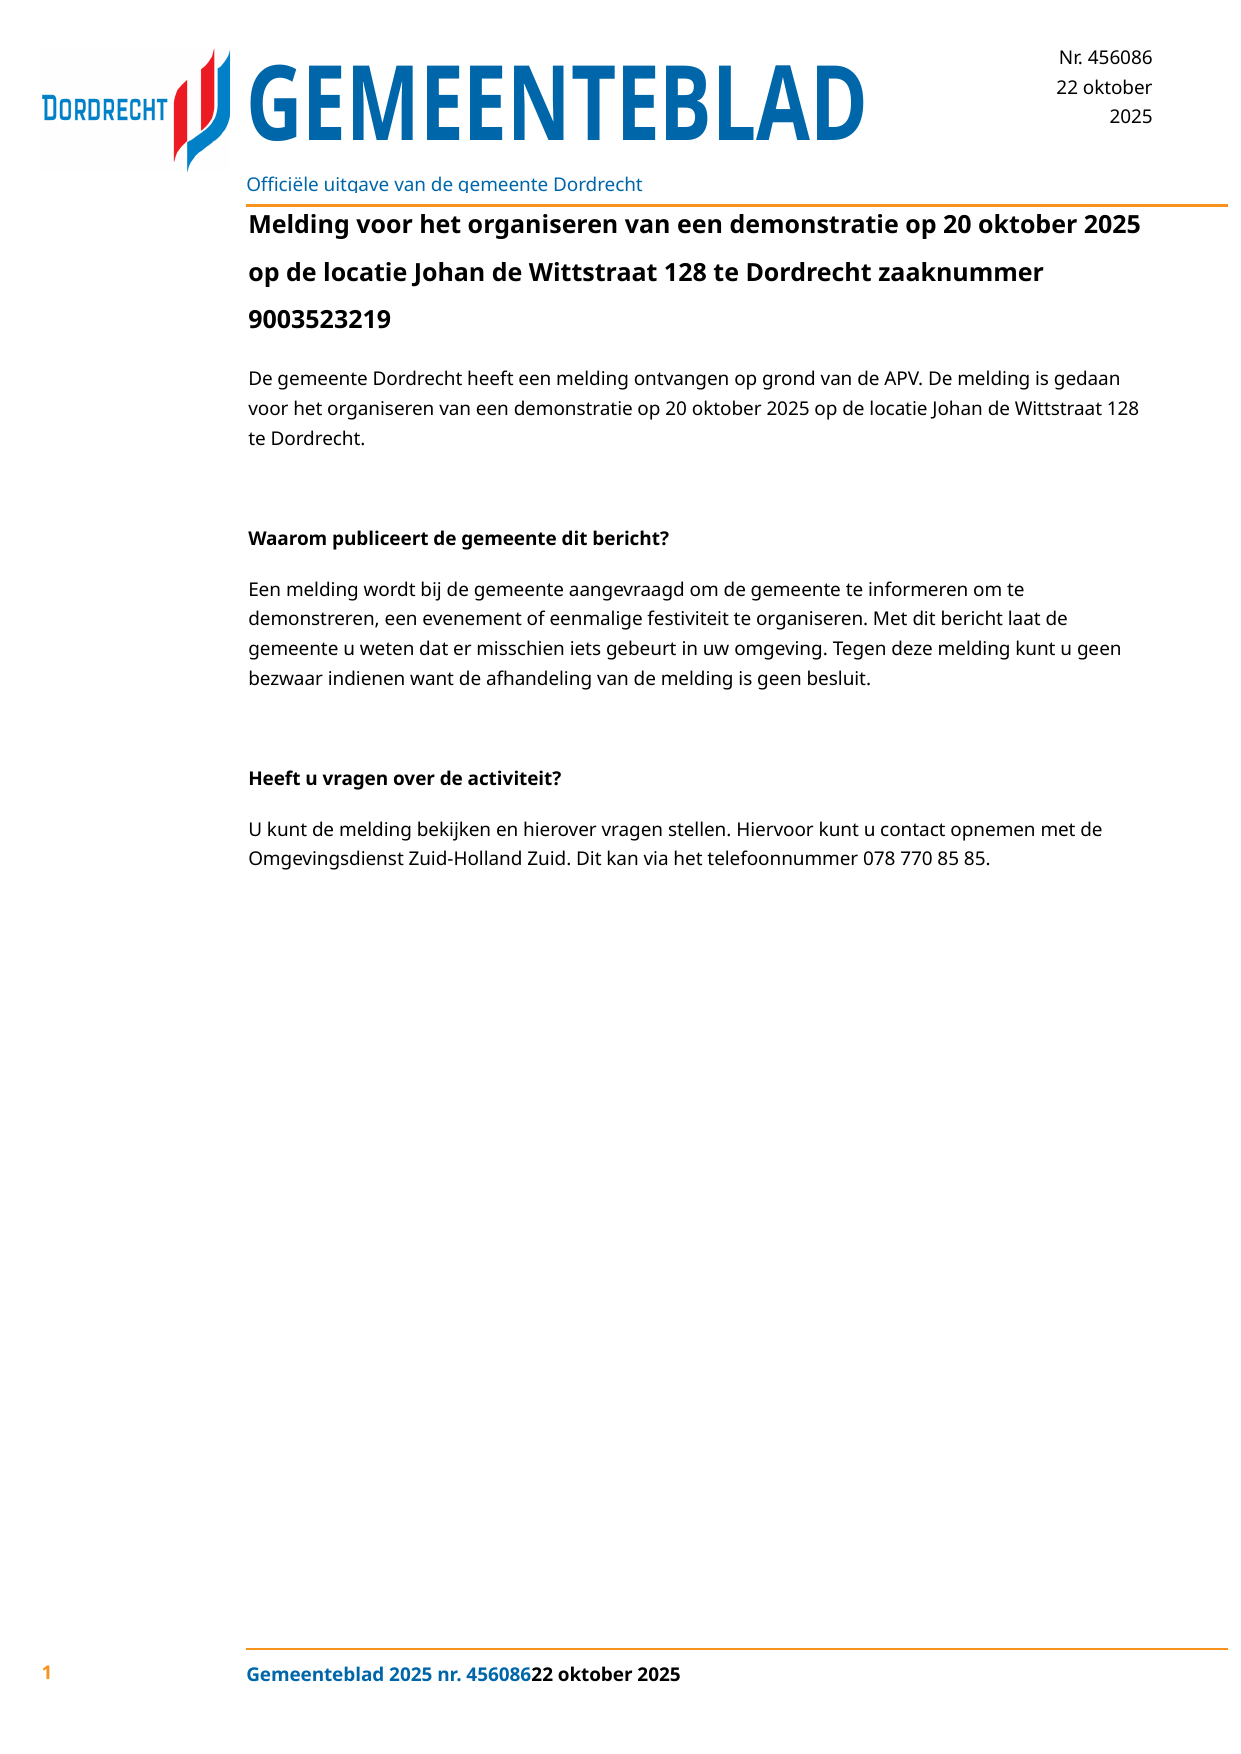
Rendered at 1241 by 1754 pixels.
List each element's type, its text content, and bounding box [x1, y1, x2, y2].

text Waarom publiceert de gemeente dit bericht? [248, 526, 1152, 551]
picture [41, 47, 231, 172]
text Een melding wordt bij de gemeente aangevraagd om de gemeente te informeren om te demonstreren, een evenement of eenmalige festiviteit te organiseren. Met dit bericht laat de gemeente u weten dat er misschien iets gebeurt in uw omgeving. Tegen deze melding kunt u geen bezwaar indienen want de afhandeling van de melding is geen besluit. [248, 576, 1152, 690]
text Heeft u vragen over de activiteit? [248, 766, 1152, 791]
text U kunt de melding bekijken en hierover vragen stellen. Hiervoor kunt u contact opnemen met de Omgevingsdienst Zuid-Holland Zuid. Dit kan via het telefoonnummer 078 770 85 85. [248, 816, 1152, 871]
text Melding voor het organiseren van een demonstratie op 20 oktober 2025 op de locatie Johan de Wittstraat 128 te Dordrecht zaaknummer 9003523219 [248, 207, 1152, 336]
text De gemeente Dordrecht heeft een melding ontvangen op grond van de APV. De melding is gedaan voor het organiseren van een demonstratie op 20 oktober 2025 op de locatie Johan de Wittstraat 128 te Dordrecht. [248, 366, 1152, 450]
